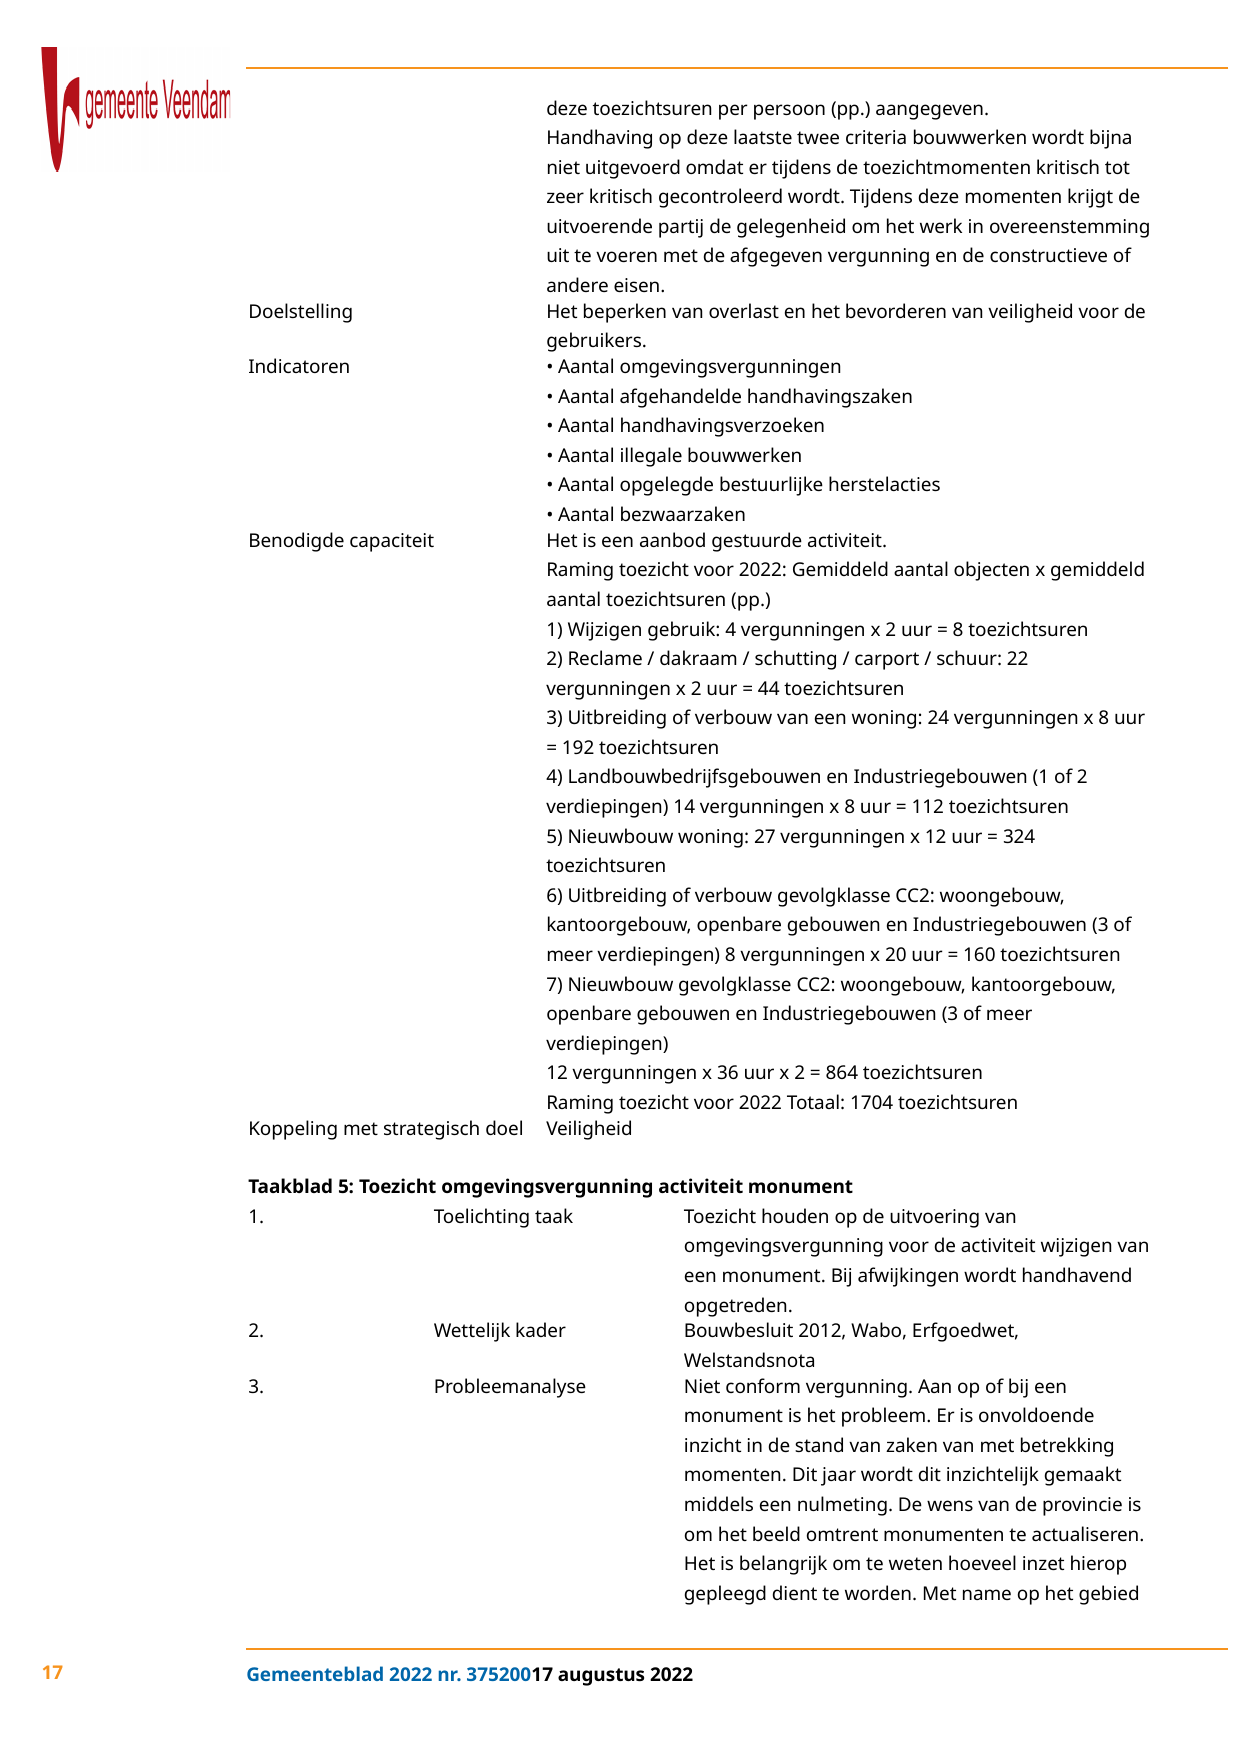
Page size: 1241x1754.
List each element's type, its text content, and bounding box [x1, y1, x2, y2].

table_cell Benodigde capaciteit [248, 527, 546, 1115]
table_cell Doelstelling [248, 298, 546, 353]
table_cell deze toezichtsuren per persoon (pp.) aangegeven. Handhaving op deze laatste twee criteria bouwwerken wordt bijna niet uitgevoerd omdat er tijdens de toezichtmomenten kritisch tot zeer kritisch gecontroleerd wordt. Tijdens deze momenten krijgt de uitvoerende partij de gelegenheid om het werk in overeenstemming uit te voeren met de afgegeven vergunning en de constructieve of andere eisen. [546, 95, 1152, 298]
table_cell 2. [248, 1318, 433, 1373]
table_cell 3. [248, 1373, 433, 1606]
table_cell Probleemanalyse [434, 1373, 684, 1606]
table_header Toelichting taak [434, 1203, 684, 1317]
table_cell [248, 95, 546, 298]
table_cell Niet conform vergunning. Aan op of bij een monument is het probleem. Er is onvoldoende inzicht in de stand van zaken van met betrekking momenten. Dit jaar wordt dit inzichtelijk gemaakt middels een nulmeting. De wens van de provincie is om het beeld omtrent monumenten te actualiseren. Het is belangrijk om te weten hoeveel inzet hierop gepleegd dient te worden. Met name op het gebied [684, 1373, 1152, 1606]
text Taakblad 5: Toezicht omgevingsvergunning activiteit monument [248, 1173, 1152, 1199]
table_cell Indicatoren [248, 353, 546, 527]
table_cell Koppeling met strategisch doel [248, 1115, 546, 1141]
table_header 1. [248, 1203, 433, 1317]
table_cell Veiligheid [546, 1115, 1152, 1141]
table_cell Het beperken van overlast en het bevorderen van veiligheid voor de gebruikers. [546, 298, 1152, 353]
table_cell • Aantal omgevingsvergunningen • Aantal afgehandelde handhavingszaken • Aantal handhavingsverzoeken • Aantal illegale bouwwerken • Aantal opgelegde bestuurlijke herstelacties • Aantal bezwaarzaken [546, 353, 1152, 527]
table_cell Bouwbesluit 2012, Wabo, Erfgoedwet, Welstandsnota [684, 1318, 1152, 1373]
picture [41, 47, 231, 172]
table_cell Het is een aanbod gestuurde activiteit. Raming toezicht voor 2022: Gemiddeld aantal objecten x gemiddeld aantal toezichtsuren (pp.) 1) Wijzigen gebruik: 4 vergunningen x 2 uur = 8 toezichtsuren 2) Reclame / dakraam / schutting / carport / schuur: 22 vergunningen x 2 uur = 44 toezichtsuren 3) Uitbreiding of verbouw van een woning: 24 vergunningen x 8 uur = 192 toezichtsuren 4) Landbouwbedrijfsgebouwen en Industriegebouwen (1 of 2 verdiepingen) 14 vergunningen x 8 uur = 112 toezichtsuren 5) Nieuwbouw woning: 27 vergunningen x 12 uur = 324 toezichtsuren 6) Uitbreiding of verbouw gevolgklasse CC2: woongebouw, kantoorgebouw, openbare gebouwen en Industriegebouwen (3 of meer verdiepingen) 8 vergunningen x 20 uur = 160 toezichtsuren 7) Nieuwbouw gevolgklasse CC2: woongebouw, kantoorgebouw, openbare gebouwen en Industriegebouwen (3 of meer verdiepingen) 12 vergunningen x 36 uur x 2 = 864 toezichtsuren Raming toezicht voor 2022 Totaal: 1704 toezichtsuren [546, 527, 1152, 1115]
table_cell Wettelijk kader [434, 1318, 684, 1373]
table_header Toezicht houden op de uitvoering van omgevingsvergunning voor de activiteit wijzigen van een monument. Bij afwijkingen wordt handhavend opgetreden. [684, 1203, 1152, 1317]
